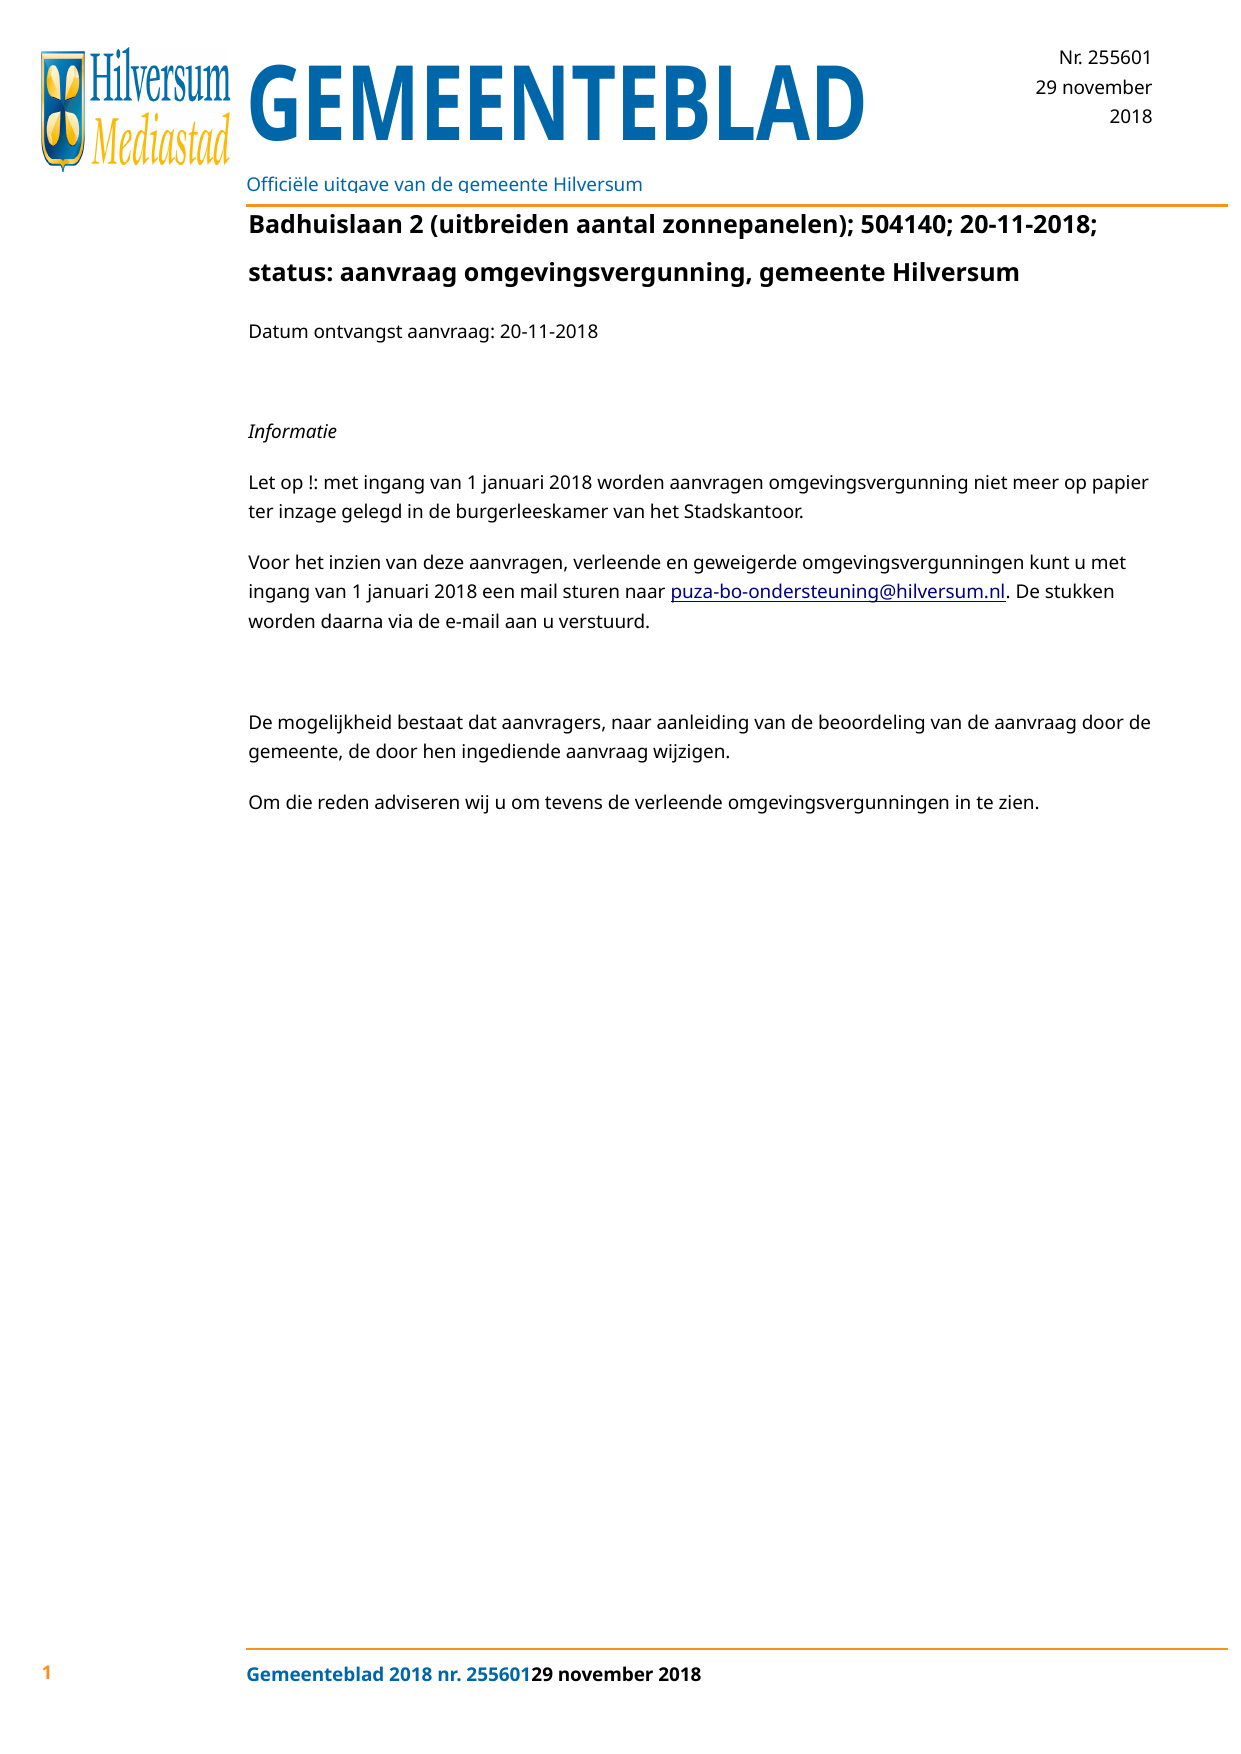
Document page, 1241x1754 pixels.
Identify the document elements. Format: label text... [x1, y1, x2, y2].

text Voor het inzien van deze aanvragen, verleende en geweigerde omgevingsvergunningen kunt u met ingang van 1 januari 2018 een mail sturen naar puza-bo-ondersteuning@hilversum.nl. De stukken worden daarna via de e-mail aan u verstuurd. [248, 549, 1152, 634]
text Let op !: met ingang van 1 januari 2018 worden aanvragen omgevingsvergunning niet meer op papier ter inzage gelegd in de burgerleeskamer van het Stadskantoor. [248, 469, 1152, 524]
text De mogelijkheid bestaat dat aanvragers, naar aanleiding van de beoordeling van de aanvraag door de gemeente, de door hen ingediende aanvraag wijzigen. [248, 709, 1152, 764]
picture [41, 47, 231, 172]
text Om die reden adviseren wij u om tevens de verleende omgevingsvergunningen in te zien. [248, 789, 1152, 815]
text Badhuislaan 2 (uitbreiden aantal zonnepanelen); 504140; 20-11-2018; status: aanvraag omgevingsvergunning, gemeente Hilversum [248, 207, 1152, 288]
text Informatie [248, 419, 1152, 444]
text Datum ontvangst aanvraag: 20-11-2018 [248, 318, 1152, 344]
